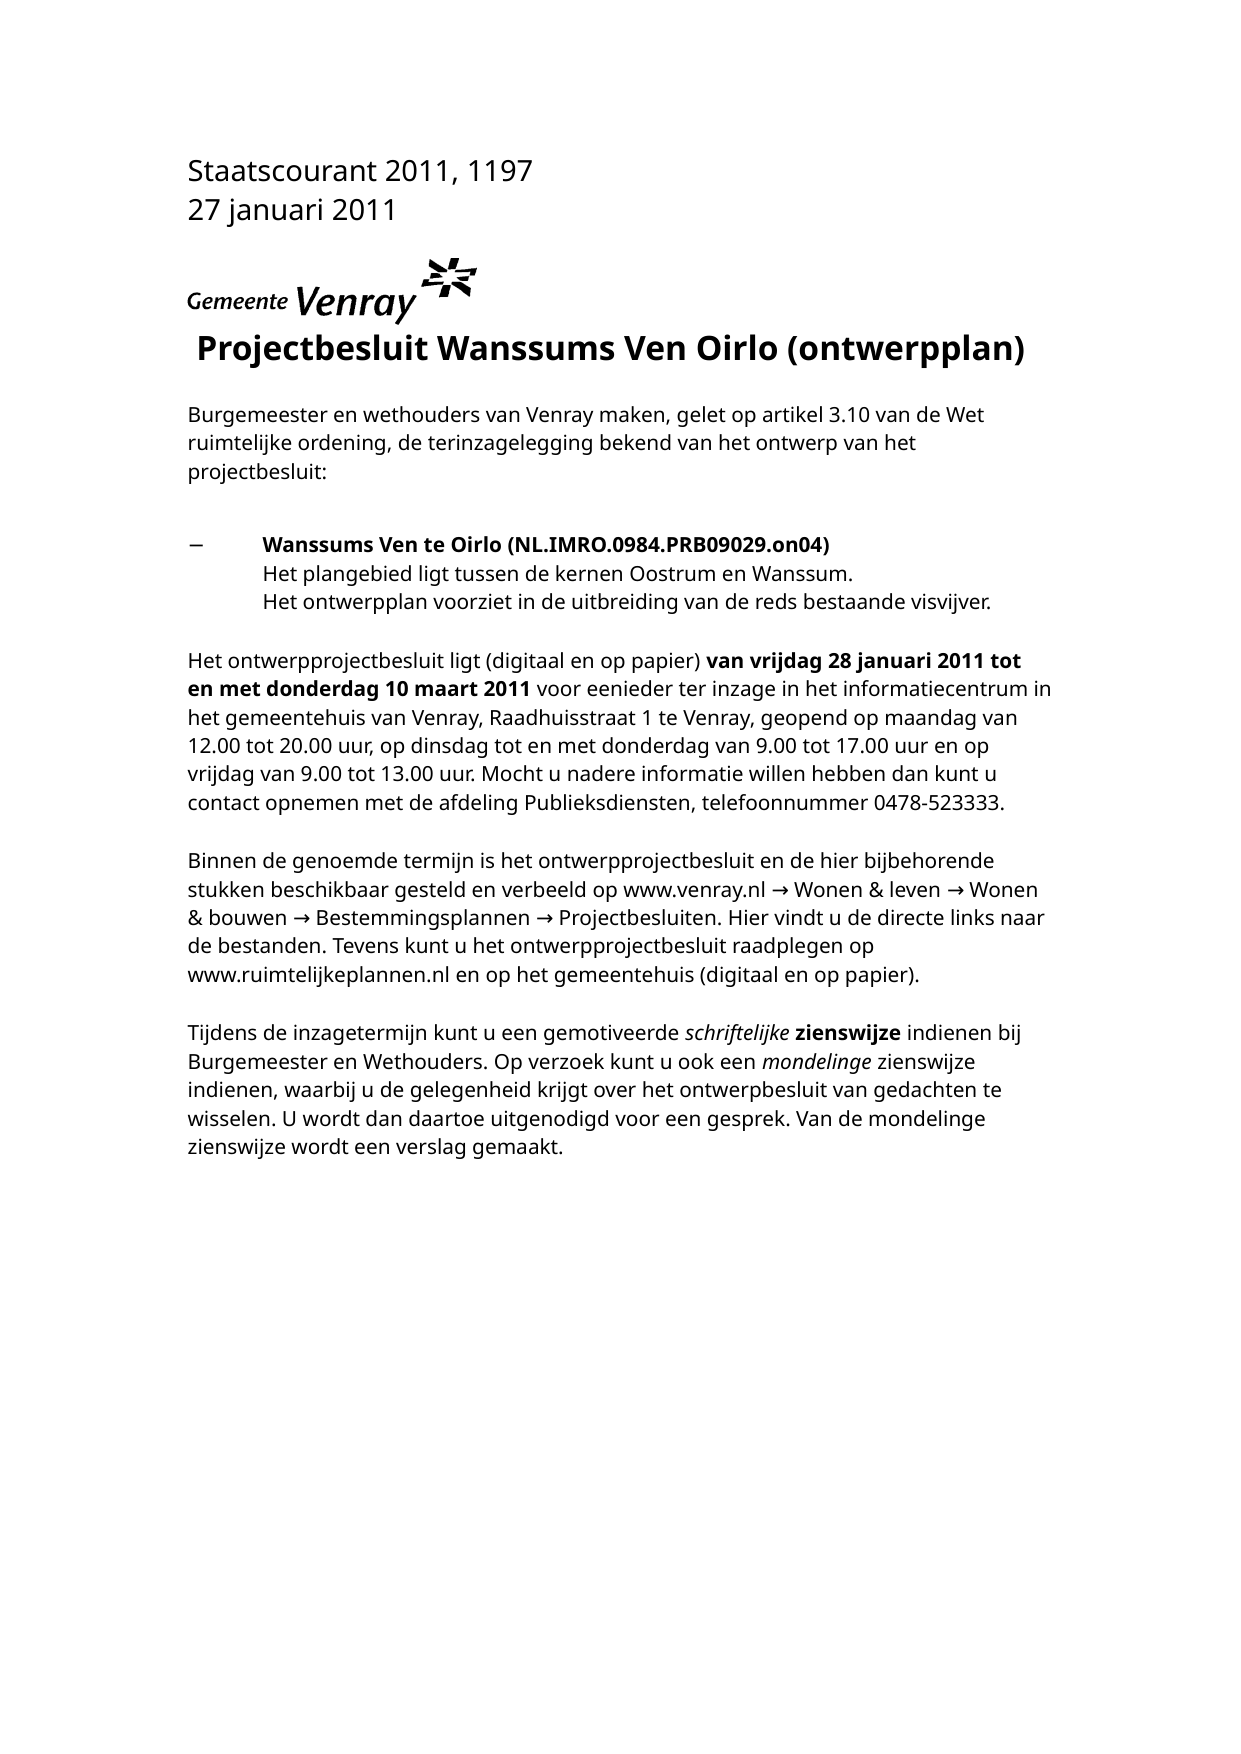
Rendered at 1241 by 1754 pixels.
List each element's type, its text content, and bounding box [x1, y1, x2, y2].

text 27 januari 2011 [187, 190, 1053, 229]
list Wanssums Ven te Oirlo (NL.IMRO.0984.PRB09029.on04) [187, 530, 1053, 559]
subtitle Projectbesluit Wanssums Ven Oirlo (ontwerpplan) [187, 271, 1053, 370]
text Het ontwerpprojectbesluit ligt (digitaal en op papier) van vrijdag 28 januari 2011 tot en met donderdag 10 maart 2011 voor eenieder ter inzage in het informatiecentrum in het gemeentehuis van Venray, Raadhuisstraat 1 te Venray, geopend op maandag van 12.00 tot 20.00 uur, op dinsdag tot en met donderdag van 9.00 tot 17.00 uur en op vrijdag van 9.00 tot 13.00 uur. Mocht u nadere informatie willen hebben dan kunt u contact opnemen met de afdeling Publieksdiensten, telefoonnummer 0478-523333. [187, 646, 1053, 816]
text Binnen de genoemde termijn is het ontwerpprojectbesluit en de hier bijbehorende stukken beschikbaar gesteld en verbeeld op www.venray.nl → Wonen & leven → Wonen & bouwen → Bestemmingsplannen → Projectbesluiten. Hier vindt u de directe links naar de bestanden. Tevens kunt u het ontwerpprojectbesluit raadplegen op www.ruimtelijkeplannen.nl en op het gemeentehuis (digitaal en op papier). [187, 846, 1053, 988]
picture [187, 258, 477, 325]
list Het ontwerpplan voorziet in de uitbreiding van de reds bestaande visvijver. [187, 587, 1053, 616]
text Burgemeester en wethouders van Venray maken, gelet op artikel 3.10 van de Wet ruimtelijke ordening, de terinzagelegging bekend van het ontwerp van het projectbesluit: [187, 400, 1053, 485]
list Het plangebied ligt tussen de kernen Oostrum en Wanssum. [187, 559, 1053, 587]
text Staatscourant 2011, 1197 [187, 150, 1053, 190]
text Tijdens de inzagetermijn kunt u een gemotiveerde schriftelijke zienswijze indienen bij Burgemeester en Wethouders. Op verzoek kunt u ook een mondelinge zienswijze indienen, waarbij u de gelegenheid krijgt over het ontwerpbesluit van gedachten te wisselen. U wordt dan daartoe uitgenodigd voor een gesprek. Van de mondelinge zienswijze wordt een verslag gemaakt. [187, 1018, 1053, 1161]
